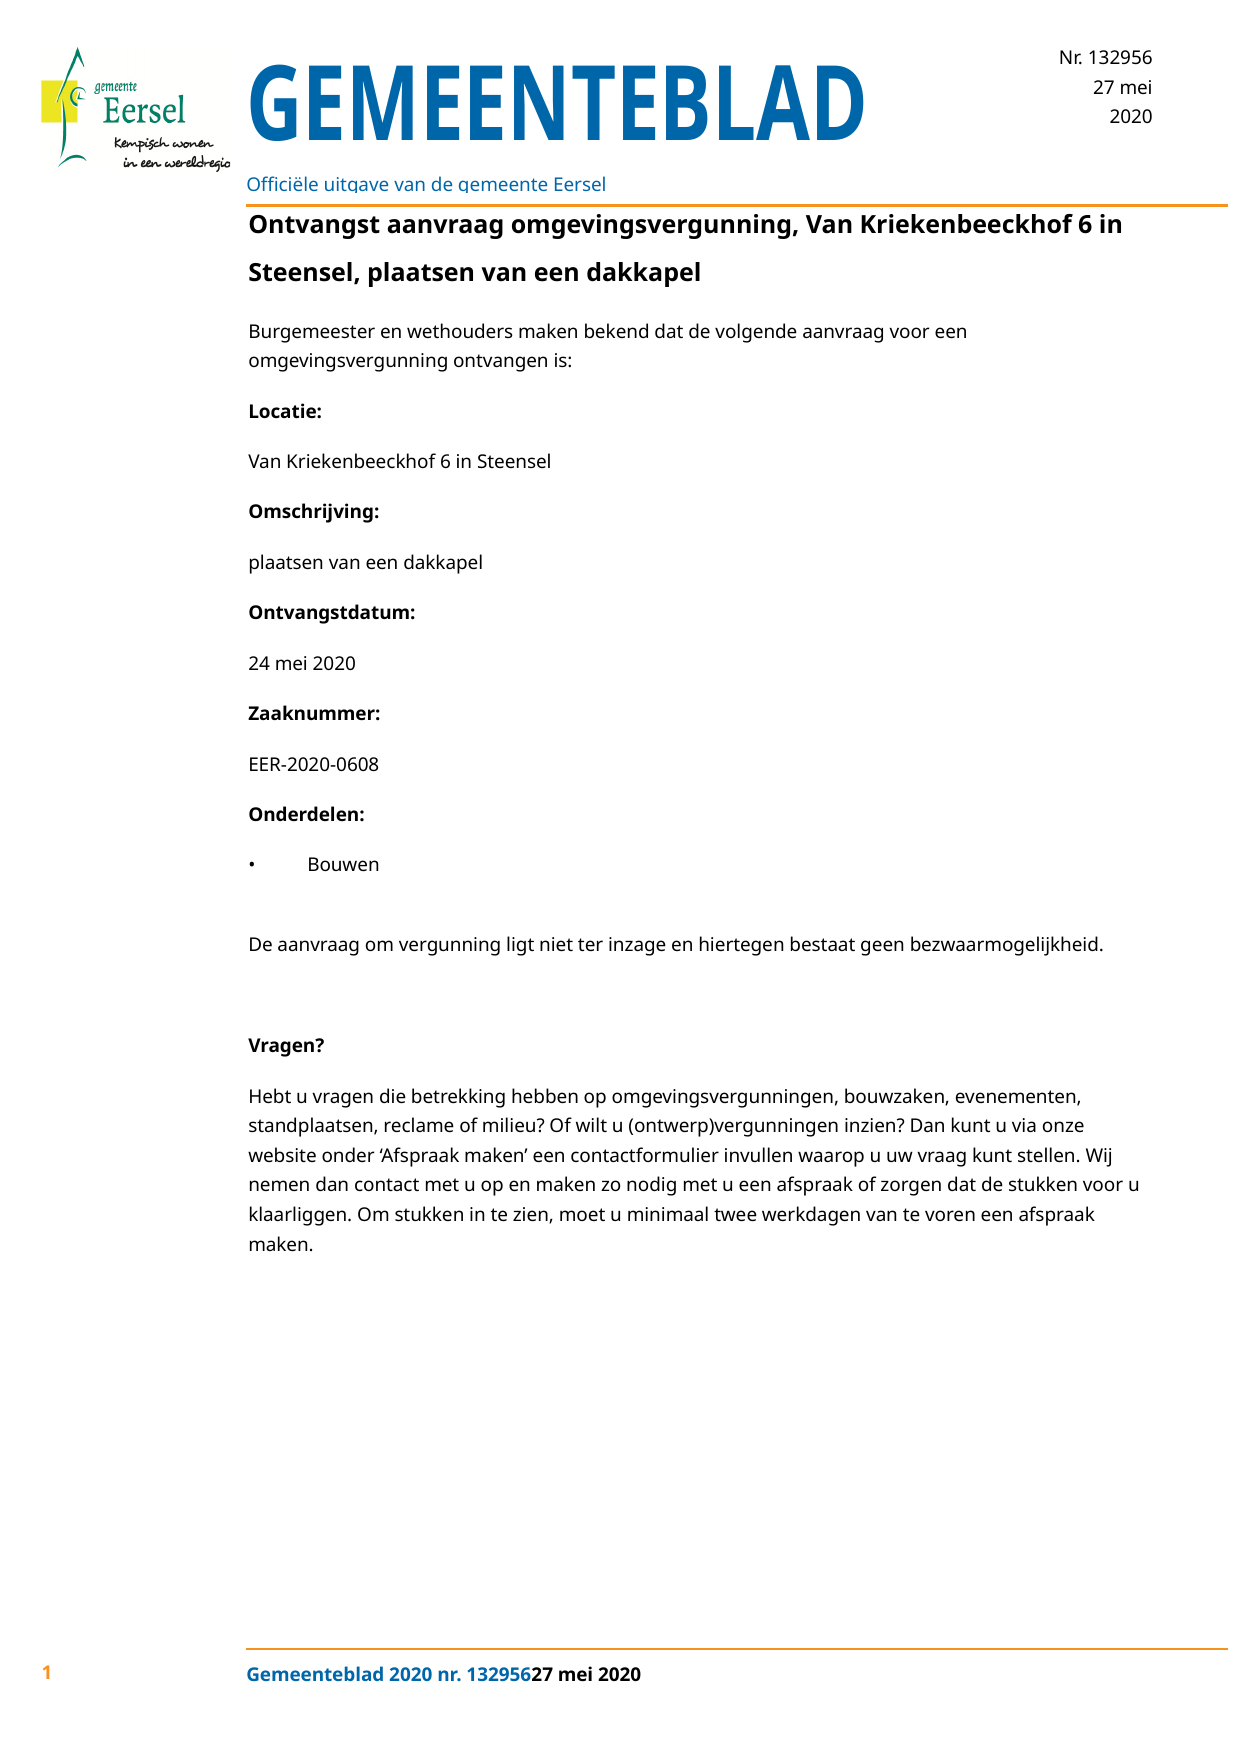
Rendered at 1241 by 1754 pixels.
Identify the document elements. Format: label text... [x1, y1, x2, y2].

text Ontvangstdatum: [248, 599, 1152, 625]
text Vragen? [248, 1032, 1152, 1058]
text EER-2020-0608 [248, 751, 1152, 777]
text Zaaknummer: [248, 700, 1152, 726]
text Ontvangst aanvraag omgevingsvergunning, Van Kriekenbeeckhof 6 in Steensel, plaatsen van een dakkapel [248, 207, 1152, 288]
text Onderdelen: [248, 801, 1152, 827]
text Van Kriekenbeeckhof 6 in Steensel [248, 448, 1152, 474]
text Burgemeester en wethouders maken bekend dat de volgende aanvraag voor een omgevingsvergunning ontvangen is: [248, 318, 1152, 373]
text De aanvraag om vergunning ligt niet ter inzage en hiertegen bestaat geen bezwaarmogelijkheid. [248, 932, 1152, 957]
picture [41, 47, 231, 172]
list Bouwen [248, 852, 1152, 877]
text plaatsen van een dakkapel [248, 549, 1152, 575]
text Hebt u vragen die betrekking hebben op omgevingsvergunningen, bouwzaken, evenementen, standplaatsen, reclame of milieu? Of wilt u (ontwerp)vergunningen inzien? Dan kunt u via onze website onder ‘Afspraak maken’ een contactformulier invullen waarop u uw vraag kunt stellen. Wij nemen dan contact met u op en maken zo nodig met u een afspraak of zorgen dat de stukken voor u klaarliggen. Om stukken in te zien, moet u minimaal twee werkdagen van te voren een afspraak maken. [248, 1083, 1152, 1257]
text Locatie: [248, 398, 1152, 424]
text Omschrijving: [248, 499, 1152, 524]
text 24 mei 2020 [248, 650, 1152, 676]
